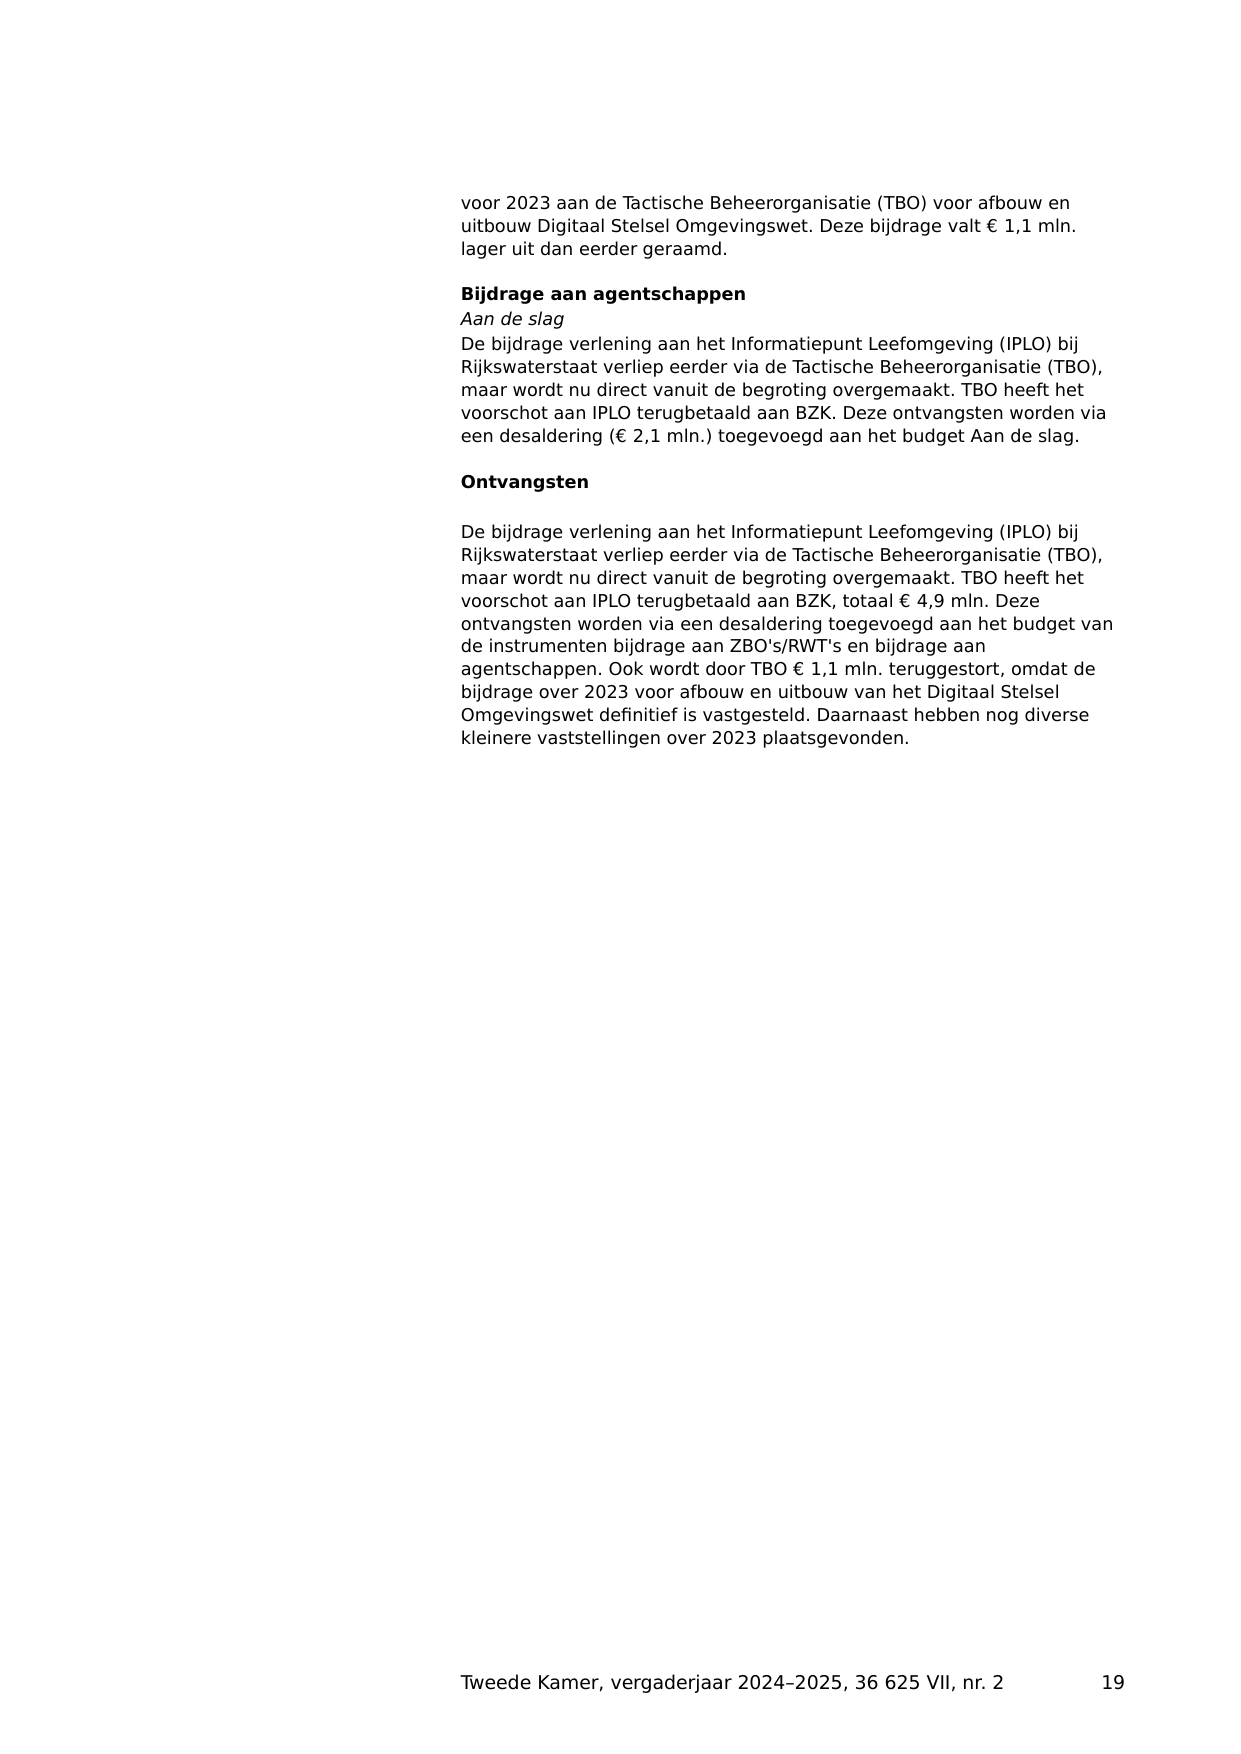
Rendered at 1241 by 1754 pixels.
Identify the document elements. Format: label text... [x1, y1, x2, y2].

text De bijdrage verlening aan het Informatiepunt Leefomgeving (IPLO) bij Rijkswaterstaat verliep eerder via de Tactische Beheerorganisatie (TBO), maar wordt nu direct vanuit de begroting overgemaakt. TBO heeft het voorschot aan IPLO terugbetaald aan BZK, totaal € 4,9 mln. Deze ontvangsten worden via een desaldering toegevoegd aan het budget van de instrumenten bijdrage aan ZBO's/RWT's en bijdrage aan agentschappen. Ook wordt door TBO € 1,1 mln. teruggestort, omdat de bijdrage over 2023 voor afbouw en uitbouw van het Digitaal Stelsel Omgevingswet definitief is vastgesteld. Daarnaast hebben nog diverse kleinere vaststellingen over 2023 plaatsgevonden. [461, 520, 1125, 749]
text Ontvangsten [461, 470, 1125, 493]
text De bijdrage verlening aan het Informatiepunt Leefomgeving (IPLO) bij Rijkswaterstaat verliep eerder via de Tactische Beheerorganisatie (TBO), maar wordt nu direct vanuit de begroting overgemaakt. TBO heeft het voorschot aan IPLO terugbetaald aan BZK. Deze ontvangsten worden via een desaldering (€ 2,1 mln.) toegevoegd aan het budget Aan de slag. [461, 332, 1125, 447]
text voor 2023 aan de Tactische Beheerorganisatie (TBO) voor afbouw en uitbouw Digitaal Stelsel Omgevingswet. Deze bijdrage valt € 1,1 mln. lager uit dan eerder geraamd. [461, 191, 1125, 259]
text Aan de slag [461, 307, 1125, 330]
text Bijdrage aan agentschappen [461, 282, 1125, 305]
